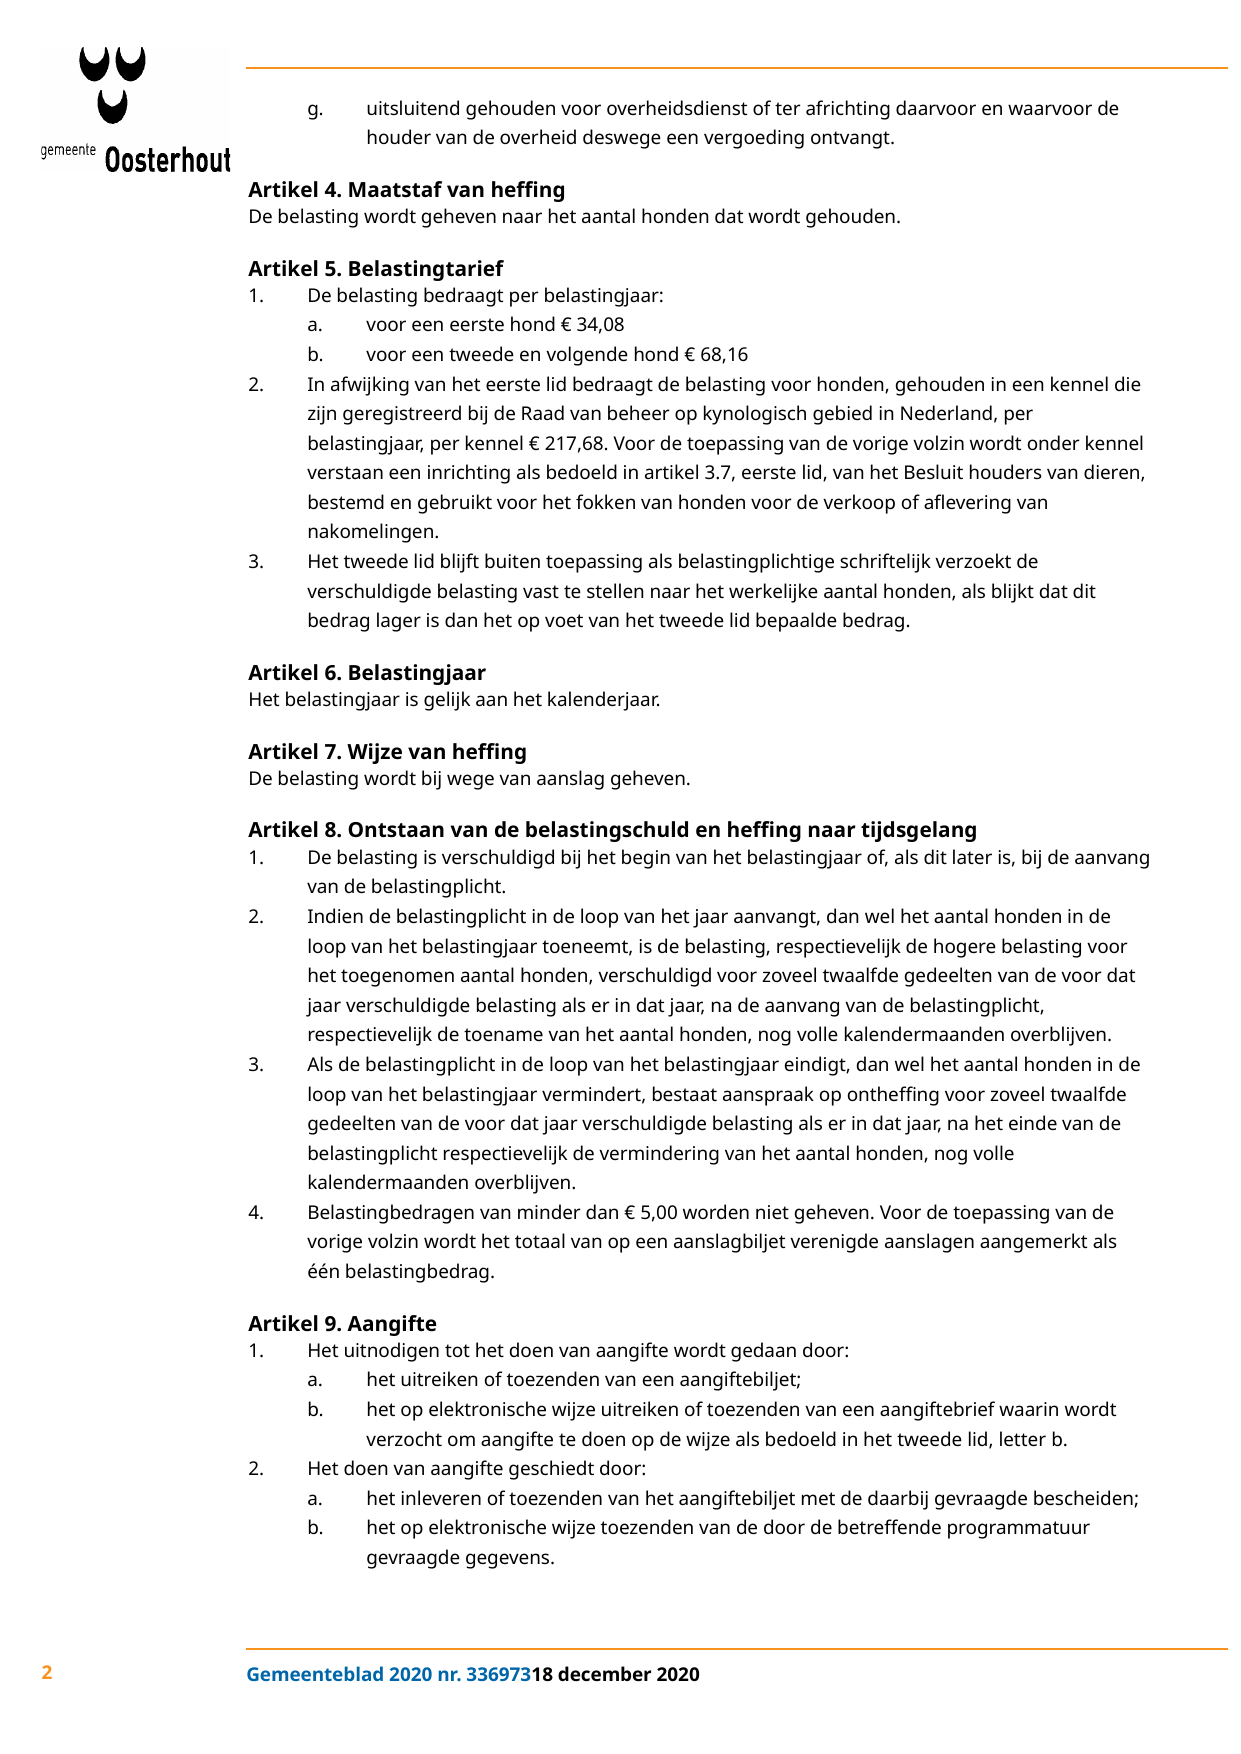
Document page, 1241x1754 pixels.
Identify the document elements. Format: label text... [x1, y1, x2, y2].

picture [41, 47, 231, 172]
text Artikel 7. Wijze van heffing [248, 737, 1152, 765]
list In afwijking van het eerste lid bedraagt de belasting voor honden, gehouden in een kennel die zijn geregistreerd bij de Raad van beheer op kynologisch gebied in Nederland, per belastingjaar, per kennel € 217,68. Voor de toepassing van de vorige volzin wordt onder kennel verstaan een inrichting als bedoeld in artikel 3.7, eerste lid, van het Besluit houders van dieren, bestemd en gebruikt voor het fokken van honden voor de verkoop of aflevering van nakomelingen. [248, 371, 1152, 544]
list voor een tweede en volgende hond € 68,16 [307, 341, 1152, 367]
list Het uitnodigen tot het doen van aangifte wordt gedaan door: [248, 1337, 1152, 1363]
text De belasting wordt geheven naar het aantal honden dat wordt gehouden. [248, 203, 1152, 229]
list Het tweede lid blijft buiten toepassing als belastingplichtige schriftelijk verzoekt de verschuldigde belasting vast te stellen naar het werkelijke aantal honden, als blijkt dat dit bedrag lager is dan het op voet van het tweede lid bepaalde bedrag. [248, 548, 1152, 633]
list het op elektronische wijze uitreiken of toezenden van een aangiftebrief waarin wordt verzocht om aangifte te doen op de wijze als bedoeld in het tweede lid, letter b. [307, 1396, 1152, 1452]
list het uitreiken of toezenden van een aangiftebiljet; [307, 1367, 1152, 1392]
list Het doen van aangifte geschiedt door: [248, 1455, 1152, 1481]
text Artikel 9. Aangifte [248, 1309, 1152, 1337]
text De belasting wordt bij wege van aanslag geheven. [248, 765, 1152, 791]
list uitsluitend gehouden voor overheidsdienst of ter africhting daarvoor en waarvoor de houder van de overheid deswege een vergoeding ontvangt. [307, 95, 1152, 150]
list Als de belastingplicht in de loop van het belastingjaar eindigt, dan wel het aantal honden in de loop van het belastingjaar vermindert, bestaat aanspraak op ontheffing voor zoveel twaalfde gedeelten van de voor dat jaar verschuldigde belasting als er in dat jaar, na het einde van de belastingplicht respectievelijk de vermindering van het aantal honden, nog volle kalendermaanden overblijven. [248, 1051, 1152, 1195]
text Artikel 5. Belastingtarief [248, 254, 1152, 282]
list Indien de belastingplicht in de loop van het jaar aanvangt, dan wel het aantal honden in de loop van het belastingjaar toeneemt, is de belasting, respectievelijk de hogere belasting voor het toegenomen aantal honden, verschuldigd voor zoveel twaalfde gedeelten van de voor dat jaar verschuldigde belasting als er in dat jaar, na de aanvang van de belastingplicht, respectievelijk de toename van het aantal honden, nog volle kalendermaanden overblijven. [248, 903, 1152, 1047]
text Artikel 4. Maatstaf van heffing [248, 175, 1152, 203]
list het op elektronische wijze toezenden van de door de betreffende programmatuur gevraagde gegevens. [307, 1514, 1152, 1570]
text Het belastingjaar is gelijk aan het kalenderjaar. [248, 686, 1152, 712]
list Belastingbedragen van minder dan € 5,00 worden niet geheven. Voor de toepassing van de vorige volzin wordt het totaal van op een aanslagbiljet verenigde aanslagen aangemerkt als één belastingbedrag. [248, 1199, 1152, 1284]
list het inleveren of toezenden van het aangiftebiljet met de daarbij gevraagde bescheiden; [307, 1485, 1152, 1511]
list De belasting bedraagt per belastingjaar: [248, 282, 1152, 308]
text Artikel 8. Ontstaan van de belastingschuld en heffing naar tijdsgelang [248, 816, 1152, 844]
text Artikel 6. Belastingjaar [248, 658, 1152, 686]
list voor een eerste hond € 34,08 [307, 312, 1152, 337]
list De belasting is verschuldigd bij het begin van het belastingjaar of, als dit later is, bij de aanvang van de belastingplicht. [248, 844, 1152, 899]
